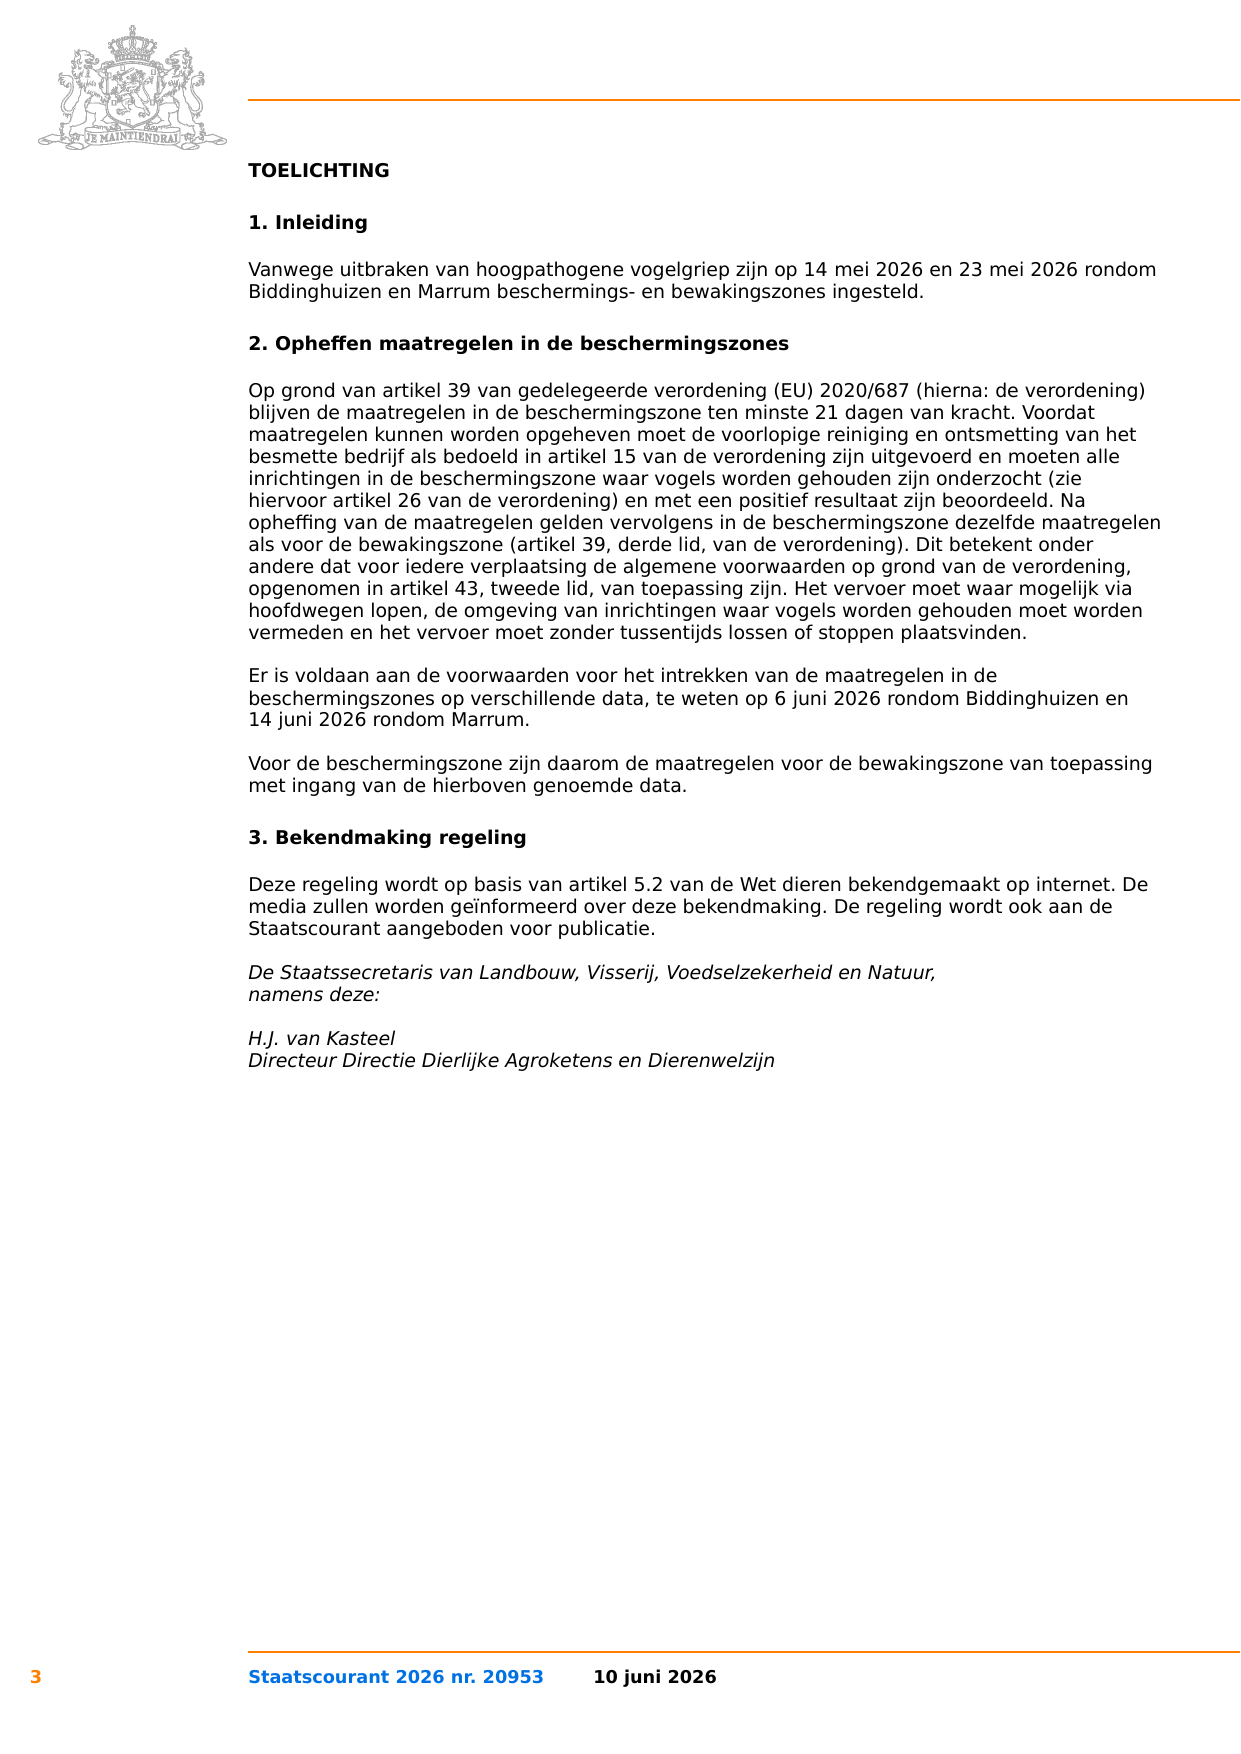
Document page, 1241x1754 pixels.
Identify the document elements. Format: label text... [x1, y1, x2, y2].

subtitle 2. Opheffen maatregelen in de beschermingszones [248, 333, 1163, 355]
subtitle TOELICHTING [248, 160, 1163, 182]
text Deze regeling wordt op basis van artikel 5.2 van de Wet dieren bekendgemaakt op internet. De media zullen worden geïnformeerd over deze bekendmaking. De regeling wordt ook aan de Staatscourant aangeboden voor publicatie. [248, 874, 1163, 940]
text Voor de beschermingszone zijn daarom de maatregelen voor de bewakingszone van toepassing met ingang van de hierboven genoemde data. [248, 753, 1163, 797]
picture [38, 25, 227, 150]
text Vanwege uitbraken van hoogpathogene vogelgriep zijn op 14 mei 2026 en 23 mei 2026 rondom Biddinghuizen en Marrum beschermings- en bewakingszones ingesteld. [248, 259, 1163, 303]
text Er is voldaan aan de voorwaarden voor het intrekken van de maatregelen in de beschermingszones op verschillende data, te weten op 6 juni 2026 rondom Biddinghuizen en 14 juni 2026 rondom Marrum. [248, 665, 1163, 731]
subtitle 3. Bekendmaking regeling [248, 827, 1163, 849]
text De Staatssecretaris van Landbouw, Visserij, Voedselzekerheid en Natuur, namens deze: H.J. van Kasteel Directeur Directie Dierlijke Agroketens en Dierenwelzijn [248, 962, 1163, 1072]
subtitle 1. Inleiding [248, 212, 1163, 234]
text Op grond van artikel 39 van gedelegeerde verordening (EU) 2020/687 (hierna: de verordening) blijven de maatregelen in de beschermingszone ten minste 21 dagen van kracht. Voordat maatregelen kunnen worden opgeheven moet de voorlopige reiniging en ontsmetting van het besmette bedrijf als bedoeld in artikel 15 van de verordening zijn uitgevoerd en moeten alle inrichtingen in de beschermingszone waar vogels worden gehouden zijn onderzocht (zie hiervoor artikel 26 van de verordening) en met een positief resultaat zijn beoordeeld. Na opheffing van de maatregelen gelden vervolgens in de beschermingszone dezelfde maatregelen als voor de bewakingszone (artikel 39, derde lid, van de verordening). Dit betekent onder andere dat voor iedere verplaatsing de algemene voorwaarden op grond van de verordening, opgenomen in artikel 43, tweede lid, van toepassing zijn. Het vervoer moet waar mogelijk via hoofdwegen lopen, de omgeving van inrichtingen waar vogels worden gehouden moet worden vermeden en het vervoer moet zonder tussentijds lossen of stoppen plaatsvinden. [248, 380, 1163, 643]
